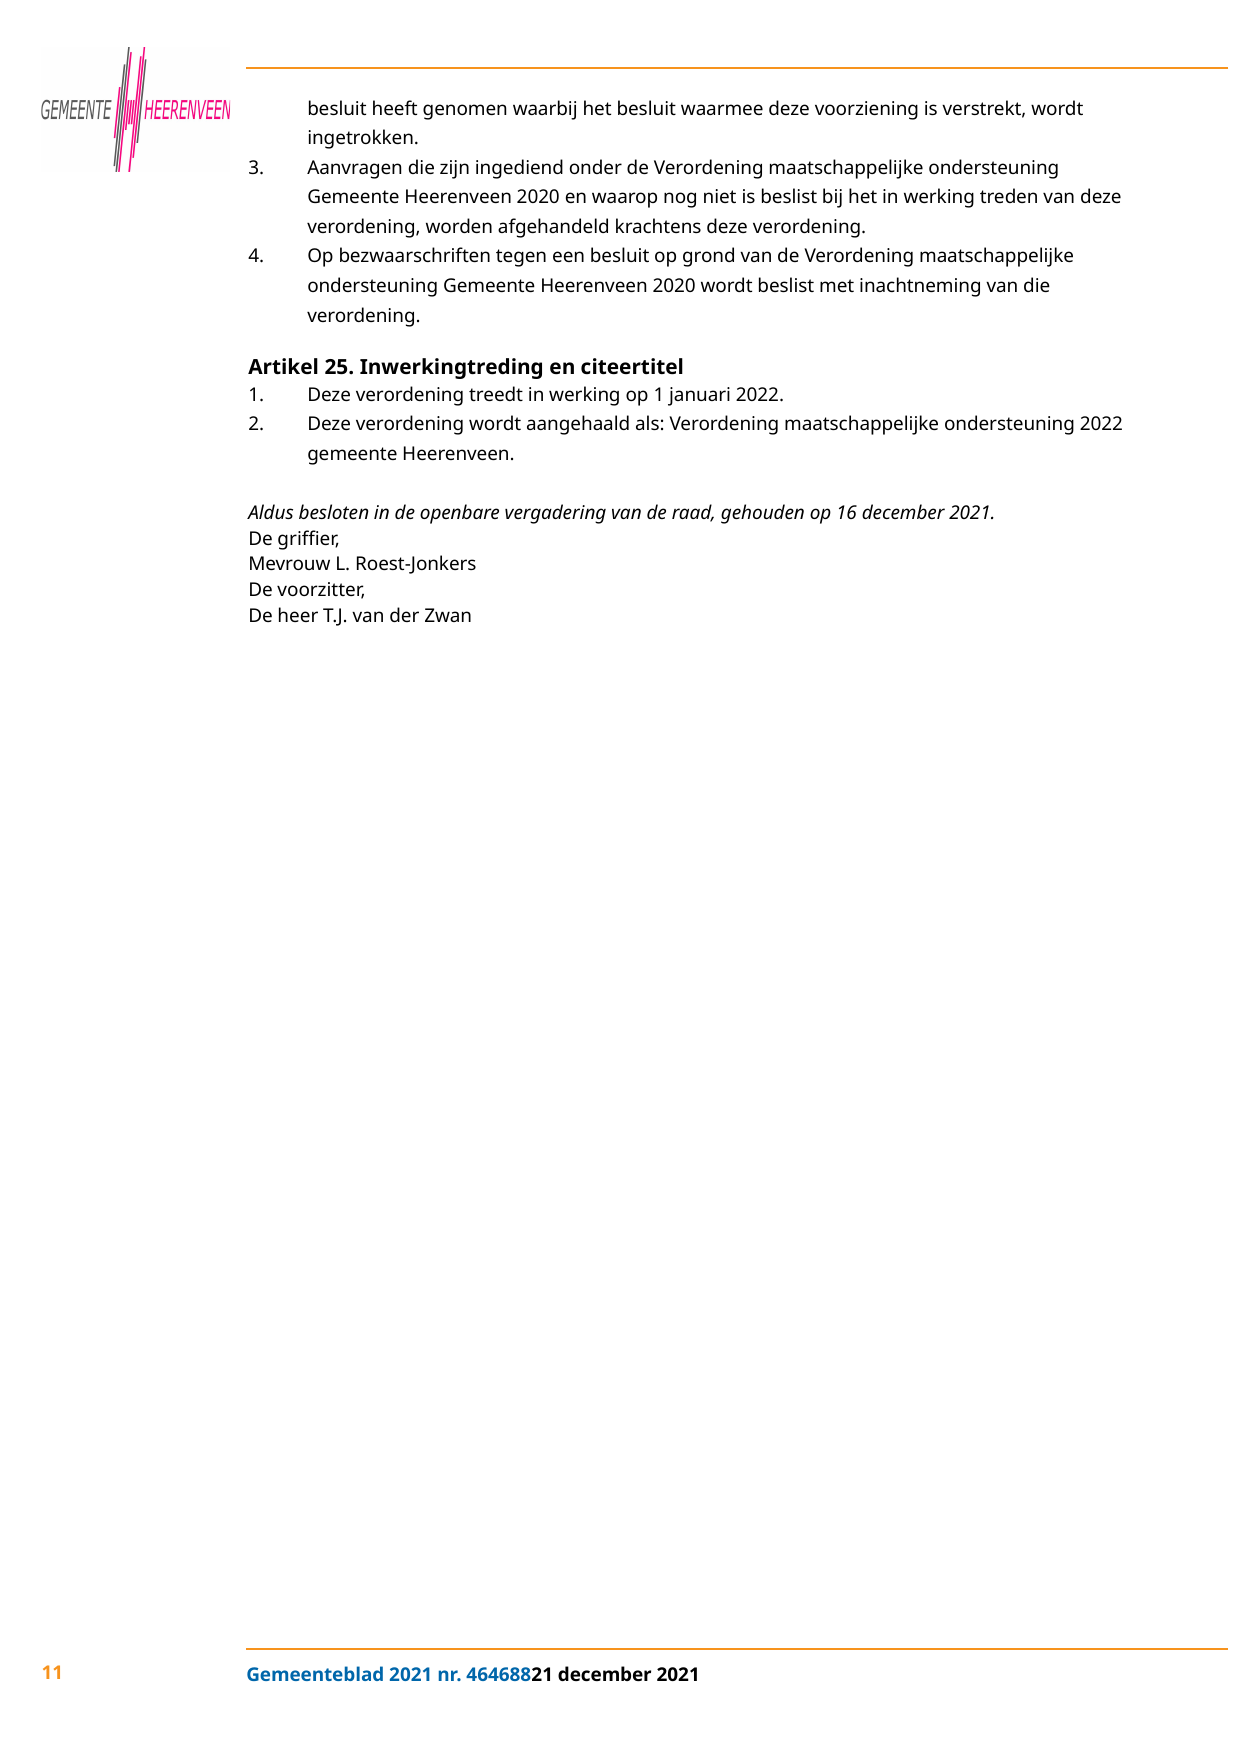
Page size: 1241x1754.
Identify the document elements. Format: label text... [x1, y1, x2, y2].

list Aanvragen die zijn ingediend onder de Verordening maatschappelijke ondersteuning Gemeente Heerenveen 2020 en waarop nog niet is beslist bij het in werking treden van deze verordening, worden afgehandeld krachtens deze verordening. [248, 154, 1152, 239]
list Deze verordening treedt in werking op 1 januari 2022. [248, 381, 1152, 406]
list besluit heeft genomen waarbij het besluit waarmee deze voorziening is verstrekt, wordt ingetrokken. [248, 95, 1152, 150]
picture [41, 47, 231, 172]
text Artikel 25. Inwerkingtreding en citeertitel [248, 352, 1152, 381]
text De voorzitter, [248, 576, 1152, 602]
text Mevrouw L. Roest-Jonkers [248, 551, 1152, 576]
text De heer T.J. van der Zwan [248, 602, 1152, 628]
list Op bezwaarschriften tegen een besluit op grond van de Verordening maatschappelijke ondersteuning Gemeente Heerenveen 2020 wordt beslist met inachtneming van die verordening. [248, 243, 1152, 328]
list Deze verordening wordt aangehaald als: Verordening maatschappelijke ondersteuning 2022 gemeente Heerenveen. [248, 410, 1152, 466]
text Aldus besloten in de openbare vergadering van de raad, gehouden op 16 december 2021. [248, 499, 1152, 525]
text De griffier, [248, 525, 1152, 551]
